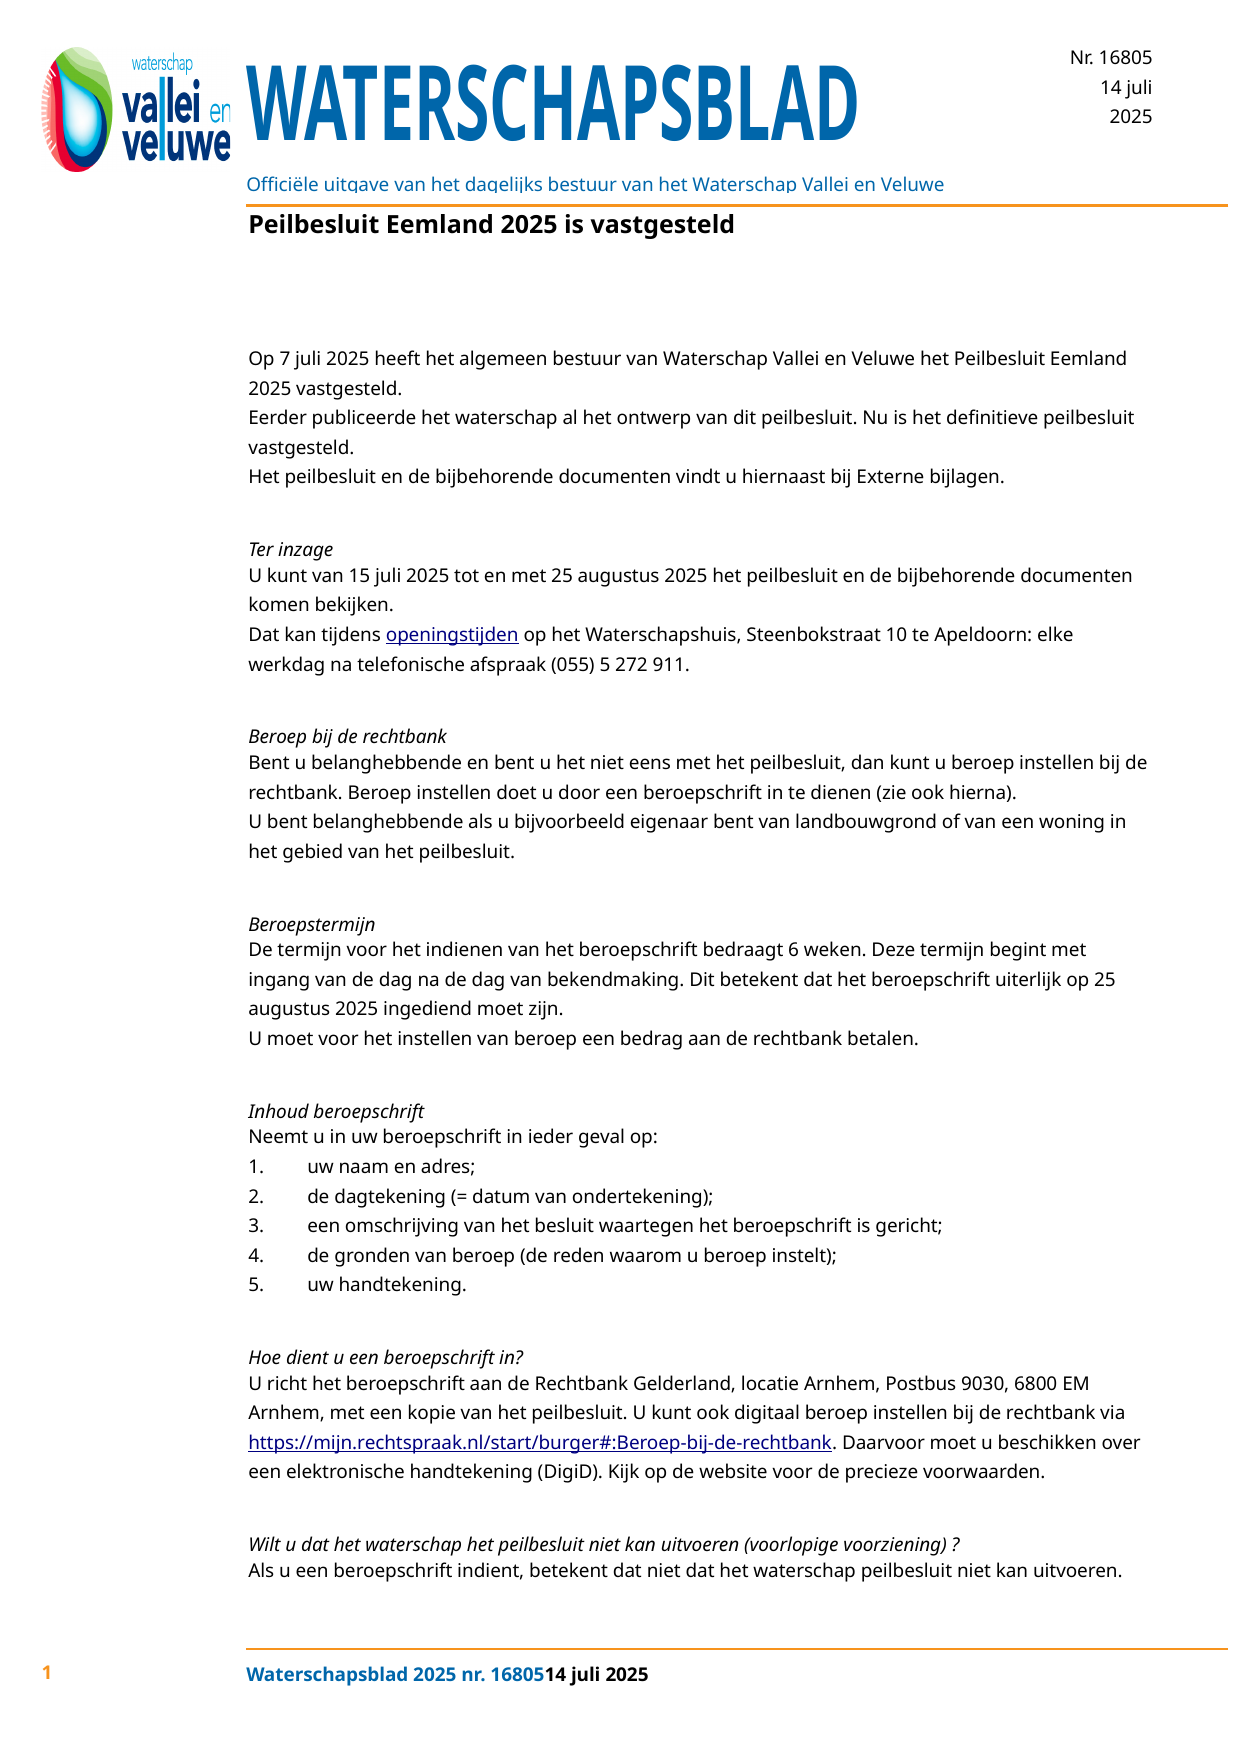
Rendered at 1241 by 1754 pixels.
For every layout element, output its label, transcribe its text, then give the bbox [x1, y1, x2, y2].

text Eerder publiceerde het waterschap al het ontwerp van dit peilbesluit. Nu is het definitieve peilbesluit vastgesteld. [248, 404, 1152, 460]
text U bent belanghebbende als u bijvoorbeeld eigenaar bent van landbouwgrond of van een woning in het gebied van het peilbesluit. [248, 808, 1152, 864]
text Dat kan tijdens openingstijden op het Waterschapshuis, Steenbokstraat 10 te Apeldoorn: elke werkdag na telefonische afspraak (055) 5 272 911. [248, 621, 1152, 677]
picture [41, 47, 231, 172]
text Hoe dient u een beroepschrift in? [248, 1344, 1152, 1370]
text Beroep bij de rechtbank [248, 723, 1152, 749]
list de gronden van beroep (de reden waarom u beroep instelt); [248, 1242, 1152, 1268]
list de dagtekening (= datum van ondertekening); [248, 1183, 1152, 1208]
list uw handtekening. [248, 1272, 1152, 1297]
text Inhoud beroepschrift [248, 1098, 1152, 1124]
text Ter inzage [248, 536, 1152, 562]
text Bent u belanghebbende en bent u het niet eens met het peilbesluit, dan kunt u beroep instellen bij de rechtbank. Beroep instellen doet u door een beroepschrift in te dienen (zie ook hierna). [248, 749, 1152, 804]
text Wilt u dat het waterschap het peilbesluit niet kan uitvoeren (voorlopige voorziening) ? [248, 1531, 1152, 1557]
text Beroepstermijn [248, 911, 1152, 936]
text Neemt u in uw beroepschrift in ieder geval op: [248, 1124, 1152, 1149]
text Peilbesluit Eemland 2025 is vastgesteld [248, 207, 1152, 241]
text Op 7 juli 2025 heeft het algemeen bestuur van Waterschap Vallei en Veluwe het Peilbesluit Eemland 2025 vastgesteld. [248, 345, 1152, 401]
text De termijn voor het indienen van het beroepschrift bedraagt 6 weken. Deze termijn begint met ingang van de dag na de dag van bekendmaking. Dit betekent dat het beroepschrift uiterlijk op 25 augustus 2025 ingediend moet zijn. [248, 936, 1152, 1021]
text U moet voor het instellen van beroep een bedrag aan de rechtbank betalen. [248, 1025, 1152, 1051]
text Het peilbesluit en de bijbehorende documenten vindt u hiernaast bij Externe bijlagen. [248, 464, 1152, 489]
text U kunt van 15 juli 2025 tot en met 25 augustus 2025 het peilbesluit en de bijbehorende documenten komen bekijken. [248, 562, 1152, 617]
text Als u een beroepschrift indient, betekent dat niet dat het waterschap peilbesluit niet kan uitvoeren. [248, 1557, 1152, 1583]
list uw naam en adres; [248, 1153, 1152, 1179]
list een omschrijving van het besluit waartegen het beroepschrift is gericht; [248, 1212, 1152, 1238]
text U richt het beroepschrift aan de Rechtbank Gelderland, locatie Arnhem, Postbus 9030, 6800 EM Arnhem, met een kopie van het peilbesluit. U kunt ook digitaal beroep instellen bij de rechtbank via https://mijn.rechtspraak.nl/start/burger#:Beroep-bij-de-rechtbank. Daarvoor moet u beschikken over een elektronische handtekening (DigiD). Kijk op de website voor de precieze voorwaarden. [248, 1370, 1152, 1484]
